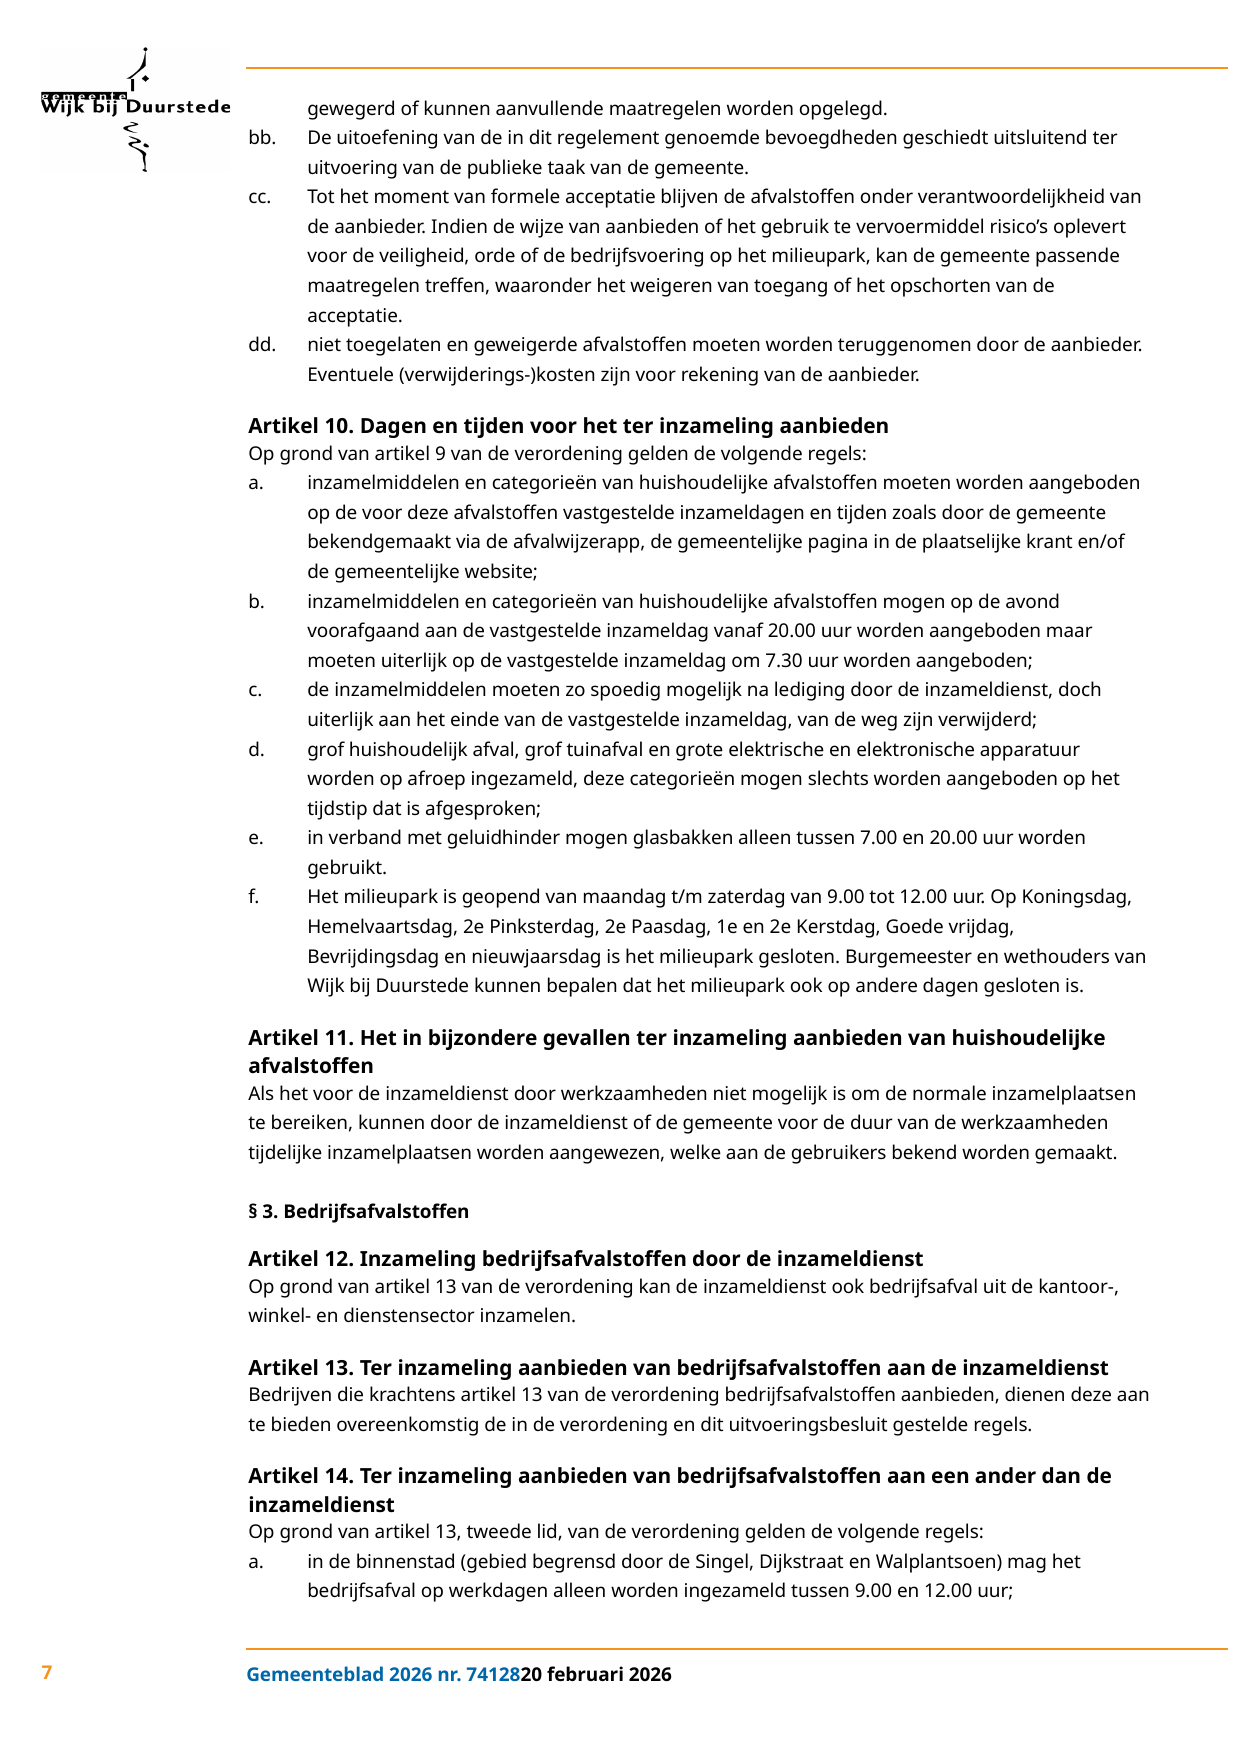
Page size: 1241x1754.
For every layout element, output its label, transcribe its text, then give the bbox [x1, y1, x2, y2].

text Artikel 11. Het in bijzondere gevallen ter inzameling aanbieden van huishoudelijke afvalstoffen [248, 1023, 1152, 1080]
list niet toegelaten en geweigerde afvalstoffen moeten worden teruggenomen door de aanbieder. Eventuele (verwijderings-)kosten zijn voor rekening van de aanbieder. [248, 331, 1152, 387]
text Bedrijven die krachtens artikel 13 van de verordening bedrijfsafvalstoffen aanbieden, dienen deze aan te bieden overeenkomstig de in de verordening en dit uitvoeringsbesluit gestelde regels. [248, 1381, 1152, 1437]
text Als het voor de inzameldienst door werkzaamheden niet mogelijk is om de normale inzamelplaatsen te bereiken, kunnen door de inzameldienst of de gemeente voor de duur van de werkzaamheden tijdelijke inzamelplaatsen worden aangewezen, welke aan de gebruikers bekend worden gemaakt. [248, 1080, 1152, 1164]
text Artikel 13. Ter inzameling aanbieden van bedrijfsafvalstoffen aan de inzameldienst [248, 1353, 1152, 1381]
list Tot het moment van formele acceptatie blijven de afvalstoffen onder verantwoordelijkheid van de aanbieder. Indien de wijze van aanbieden of het gebruik te vervoermiddel risico’s oplevert voor de veiligheid, orde of de bedrijfsvoering op het milieupark, kan de gemeente passende maatregelen treffen, waaronder het weigeren van toegang of het opschorten van de acceptatie. [248, 183, 1152, 328]
list in de binnenstad (gebied begrensd door de Singel, Dijkstraat en Walplantsoen) mag het bedrijfsafval op werkdagen alleen worden ingezameld tussen 9.00 en 12.00 uur; [248, 1548, 1152, 1603]
text Op grond van artikel 9 van de verordening gelden de volgende regels: [248, 440, 1152, 466]
text Artikel 14. Ter inzameling aanbieden van bedrijfsafvalstoffen aan een ander dan de inzameldienst [248, 1461, 1152, 1518]
text § 3. Bedrijfsafvalstoffen [248, 1198, 1152, 1224]
list de inzamelmiddelen moeten zo spoedig mogelijk na lediging door de inzameldienst, doch uiterlijk aan het einde van de vastgestelde inzameldag, van de weg zijn verwijderd; [248, 677, 1152, 732]
list inzamelmiddelen en categorieën van huishoudelijke afvalstoffen mogen op de avond voorafgaand aan de vastgestelde inzameldag vanaf 20.00 uur worden aangeboden maar moeten uiterlijk op de vastgestelde inzameldag om 7.30 uur worden aangeboden; [248, 588, 1152, 673]
list inzamelmiddelen en categorieën van huishoudelijke afvalstoffen moeten worden aangeboden op de voor deze afvalstoffen vastgestelde inzameldagen en tijden zoals door de gemeente bekendgemaakt via de afvalwijzerapp, de gemeentelijke pagina in de plaatselijke krant en/of de gemeentelijke website; [248, 469, 1152, 584]
list De uitoefening van de in dit regelement genoemde bevoegdheden geschiedt uitsluitend ter uitvoering van de publieke taak van de gemeente. [248, 124, 1152, 180]
text Op grond van artikel 13 van de verordening kan de inzameldienst ook bedrijfsafval uit de kantoor-, winkel- en dienstensector inzamelen. [248, 1273, 1152, 1328]
list Het milieupark is geopend van maandag t/m zaterdag van 9.00 tot 12.00 uur. Op Koningsdag, Hemelvaartsdag, 2e Pinksterdag, 2e Paasdag, 1e en 2e Kerstdag, Goede vrijdag, Bevrijdingsdag en nieuwjaarsdag is het milieupark gesloten. Burgemeester en wethouders van Wijk bij Duurstede kunnen bepalen dat het milieupark ook op andere dagen gesloten is. [248, 884, 1152, 998]
text Artikel 12. Inzameling bedrijfsafvalstoffen door de inzameldienst [248, 1244, 1152, 1273]
picture [41, 47, 231, 172]
list grof huishoudelijk afval, grof tuinafval en grote elektrische en elektronische apparatuur worden op afroep ingezameld, deze categorieën mogen slechts worden aangeboden op het tijdstip dat is afgesproken; [248, 736, 1152, 821]
text Artikel 10. Dagen en tijden voor het ter inzameling aanbieden [248, 411, 1152, 440]
list in verband met geluidhinder mogen glasbakken alleen tussen 7.00 en 20.00 uur worden gebruikt. [248, 824, 1152, 880]
text Op grond van artikel 13, tweede lid, van de verordening gelden de volgende regels: [248, 1518, 1152, 1544]
list gewegerd of kunnen aanvullende maatregelen worden opgelegd. [248, 95, 1152, 121]
